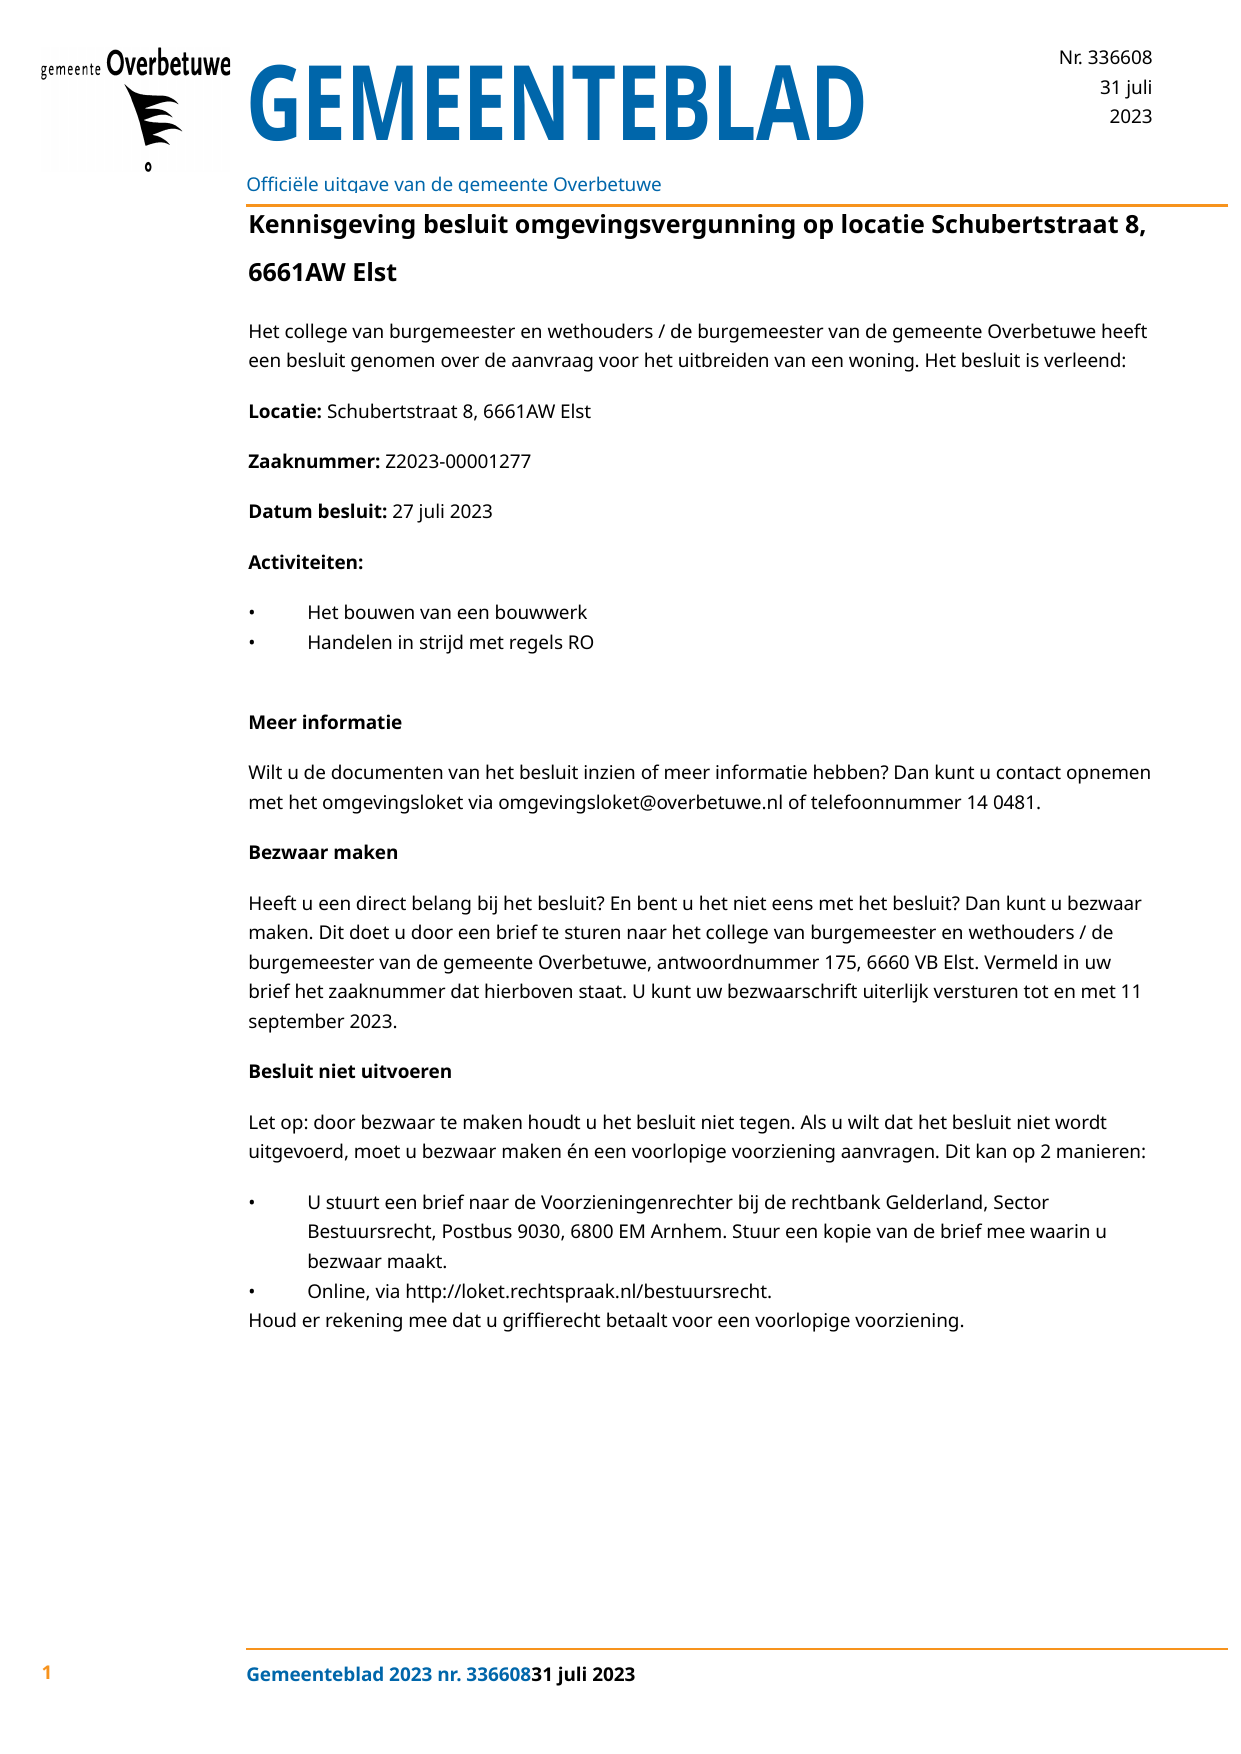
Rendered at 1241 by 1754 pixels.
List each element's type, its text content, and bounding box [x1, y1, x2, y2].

text Activiteiten: [248, 549, 1152, 575]
text Bezwaar maken [248, 839, 1152, 865]
text Let op: door bezwaar te maken houdt u het besluit niet tegen. Als u wilt dat het besluit niet wordt uitgevoerd, moet u bezwaar maken én een voorlopige voorziening aanvragen. Dit kan op 2 manieren: [248, 1109, 1152, 1164]
text Datum besluit: 27 juli 2023 [248, 499, 1152, 524]
list Het bouwen van een bouwwerk [248, 599, 1152, 625]
picture [41, 47, 231, 172]
text Wilt u de documenten van het besluit inzien of meer informatie hebben? Dan kunt u contact opnemen met het omgevingsloket via omgevingsloket@overbetuwe.nl of telefoonnummer 14 0481. [248, 759, 1152, 815]
text Meer informatie [248, 709, 1152, 735]
text Kennisgeving besluit omgevingsvergunning op locatie Schubertstraat 8, 6661AW Elst [248, 207, 1152, 288]
list Online, via http://loket.rechtspraak.nl/bestuursrecht. [248, 1278, 1152, 1304]
text Besluit niet uitvoeren [248, 1059, 1152, 1084]
text Heeft u een direct belang bij het besluit? En bent u het niet eens met het besluit? Dan kunt u bezwaar maken. Dit doet u door een brief te sturen naar het college van burgemeester en wethouders / de burgemeester van de gemeente Overbetuwe, antwoordnummer 175, 6660 VB Elst. Vermeld in uw brief het zaaknummer dat hierboven staat. U kunt uw bezwaarschrift uiterlijk versturen tot en met 11 september 2023. [248, 890, 1152, 1034]
text Zaaknummer: Z2023-00001277 [248, 448, 1152, 474]
list Handelen in strijd met regels RO [248, 629, 1152, 655]
text Het college van burgemeester en wethouders / de burgemeester van de gemeente Overbetuwe heeft een besluit genomen over de aanvraag voor het uitbreiden van een woning. Het besluit is verleend: [248, 318, 1152, 373]
list U stuurt een brief naar de Voorzieningenrechter bij de rechtbank Gelderland, Sector Bestuursrecht, Postbus 9030, 6800 EM Arnhem. Stuur een kopie van de brief mee waarin u bezwaar maakt. [248, 1189, 1152, 1274]
text Houd er rekening mee dat u griffierecht betaalt voor een voorlopige voorziening. [248, 1307, 1152, 1333]
text Locatie: Schubertstraat 8, 6661AW Elst [248, 398, 1152, 424]
